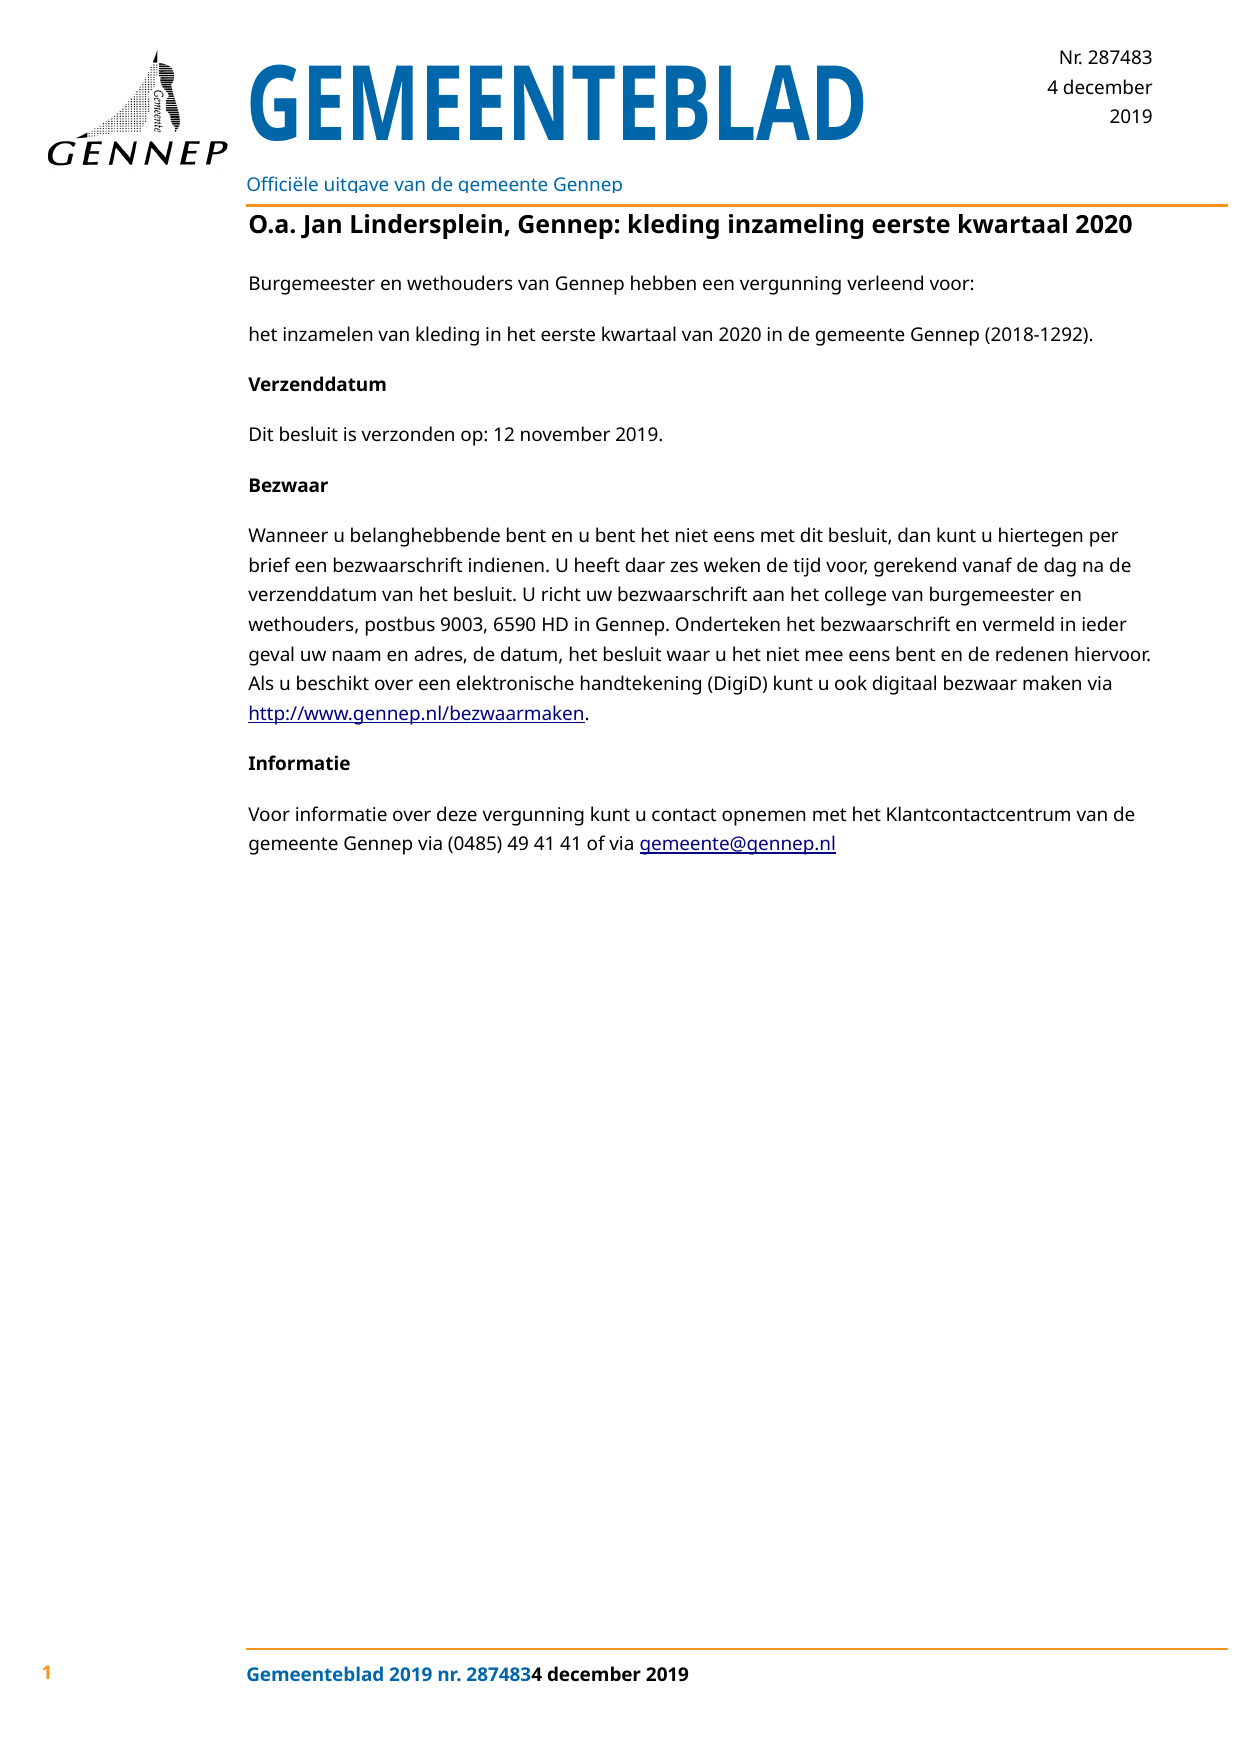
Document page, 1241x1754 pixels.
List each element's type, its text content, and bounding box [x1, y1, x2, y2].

text Verzenddatum [248, 371, 1152, 397]
text Burgemeester en wethouders van Gennep hebben een vergunning verleend voor: [248, 270, 1152, 296]
text O.a. Jan Lindersplein, Gennep: kleding inzameling eerste kwartaal 2020 [248, 207, 1152, 241]
text Wanneer u belanghebbende bent en u bent het niet eens met dit besluit, dan kunt u hiertegen per brief een bezwaarschrift indienen. U heeft daar zes weken de tijd voor, gerekend vanaf de dag na de verzenddatum van het besluit. U richt uw bezwaarschrift aan het college van burgemeester en wethouders, postbus 9003, 6590 HD in Gennep. Onderteken het bezwaarschrift en vermeld in ieder geval uw naam en adres, de datum, het besluit waar u het niet mee eens bent en de redenen hiervoor. Als u beschikt over een elektronische handtekening (DigiD) kunt u ook digitaal bezwaar maken via http://www.gennep.nl/bezwaarmaken. [248, 522, 1152, 726]
picture [41, 47, 231, 172]
text Dit besluit is verzonden op: 12 november 2019. [248, 422, 1152, 447]
text het inzamelen van kleding in het eerste kwartaal van 2020 in de gemeente Gennep (2018-1292). [248, 321, 1152, 346]
text Voor informatie over deze vergunning kunt u contact opnemen met het Klantcontactcentrum van de gemeente Gennep via (0485) 49 41 41 of via gemeente@gennep.nl [248, 801, 1152, 856]
text Informatie [248, 750, 1152, 776]
text Bezwaar [248, 472, 1152, 498]
